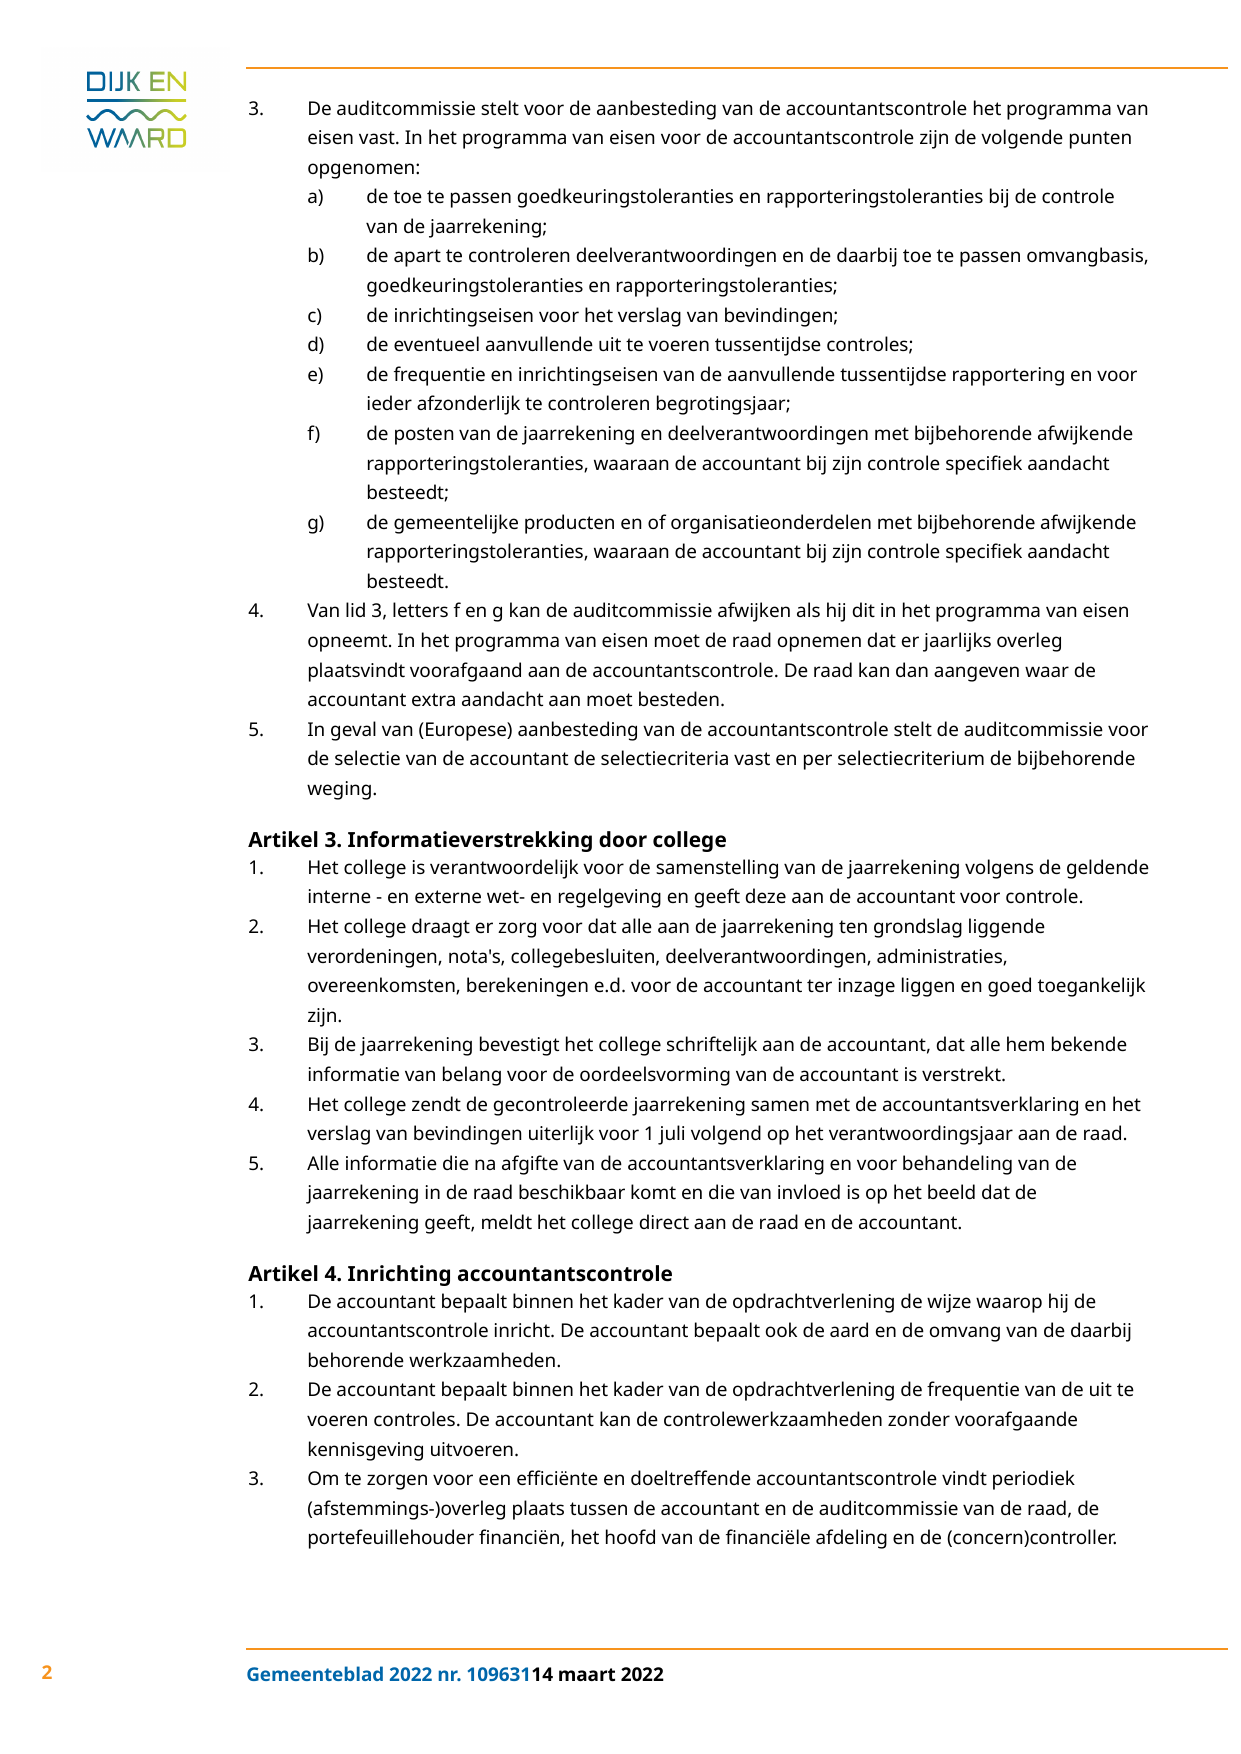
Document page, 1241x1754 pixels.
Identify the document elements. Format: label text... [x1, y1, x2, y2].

list de apart te controleren deelverantwoordingen en de daarbij toe te passen omvangbasis, goedkeuringstoleranties en rapporteringstoleranties; [307, 243, 1152, 298]
list De accountant bepaalt binnen het kader van de opdrachtverlening de wijze waarop hij de accountantscontrole inricht. De accountant bepaalt ook de aard en de omvang van de daarbij behorende werkzaamheden. [248, 1288, 1152, 1373]
list In geval van (Europese) aanbesteding van de accountantscontrole stelt de auditcommissie voor de selectie van de accountant de selectiecriteria vast en per selectiecriterium de bijbehorende weging. [248, 716, 1152, 801]
list Alle informatie die na afgifte van de accountantsverklaring en voor behandeling van de jaarrekening in de raad beschikbaar komt en die van invloed is op het beeld dat de jaarrekening geeft, meldt het college direct aan de raad en de accountant. [248, 1150, 1152, 1235]
list De accountant bepaalt binnen het kader van de opdrachtverlening de frequentie van de uit te voeren controles. De accountant kan de controlewerkzaamheden zonder voorafgaande kennisgeving uitvoeren. [248, 1377, 1152, 1462]
list Het college draagt er zorg voor dat alle aan de jaarrekening ten grondslag liggende verordeningen, nota's, collegebesluiten, deelverantwoordingen, administraties, overeenkomsten, berekeningen e.d. voor de accountant ter inzage liggen en goed toegankelijk zijn. [248, 913, 1152, 1028]
list Het college is verantwoordelijk voor de samenstelling van de jaarrekening volgens de geldende interne - en externe wet- en regelgeving en geeft deze aan de accountant voor controle. [248, 854, 1152, 909]
text Artikel 4. Inrichting accountantscontrole [248, 1259, 1152, 1288]
picture [41, 47, 231, 172]
list Om te zorgen voor een efficiënte en doeltreffende accountantscontrole vindt periodiek (afstemmings-)overleg plaats tussen de accountant en de auditcommissie van de raad, de portefeuillehouder financiën, het hoofd van de financiële afdeling en de (concern)controller. [248, 1465, 1152, 1550]
list de eventueel aanvullende uit te voeren tussentijdse controles; [307, 331, 1152, 357]
list Het college zendt de gecontroleerde jaarrekening samen met de accountantsverklaring en het verslag van bevindingen uiterlijk voor 1 juli volgend op het verantwoordingsjaar aan de raad. [248, 1091, 1152, 1146]
list De auditcommissie stelt voor de aanbesteding van de accountantscontrole het programma van eisen vast. In het programma van eisen voor de accountantscontrole zijn de volgende punten opgenomen: [248, 95, 1152, 180]
list Bij de jaarrekening bevestigt het college schriftelijk aan de accountant, dat alle hem bekende informatie van belang voor de oordeelsvorming van de accountant is verstrekt. [248, 1032, 1152, 1087]
list de inrichtingseisen voor het verslag van bevindingen; [307, 302, 1152, 328]
list Van lid 3, letters f en g kan de auditcommissie afwijken als hij dit in het programma van eisen opneemt. In het programma van eisen moet de raad opnemen dat er jaarlijks overleg plaatsvindt voorafgaand aan de accountantscontrole. De raad kan dan aangeven waar de accountant extra aandacht aan moet besteden. [248, 598, 1152, 712]
text Artikel 3. Informatieverstrekking door college [248, 826, 1152, 854]
list de toe te passen goedkeuringstoleranties en rapporteringstoleranties bij de controle van de jaarrekening; [307, 183, 1152, 239]
list de frequentie en inrichtingseisen van de aanvullende tussentijdse rapportering en voor ieder afzonderlijk te controleren begrotingsjaar; [307, 361, 1152, 416]
list de gemeentelijke producten en of organisatieonderdelen met bijbehorende afwijkende rapporteringstoleranties, waaraan de accountant bij zijn controle specifiek aandacht besteedt. [307, 509, 1152, 594]
list de posten van de jaarrekening en deelverantwoordingen met bijbehorende afwijkende rapporteringstoleranties, waaraan de accountant bij zijn controle specifiek aandacht besteedt; [307, 420, 1152, 505]
